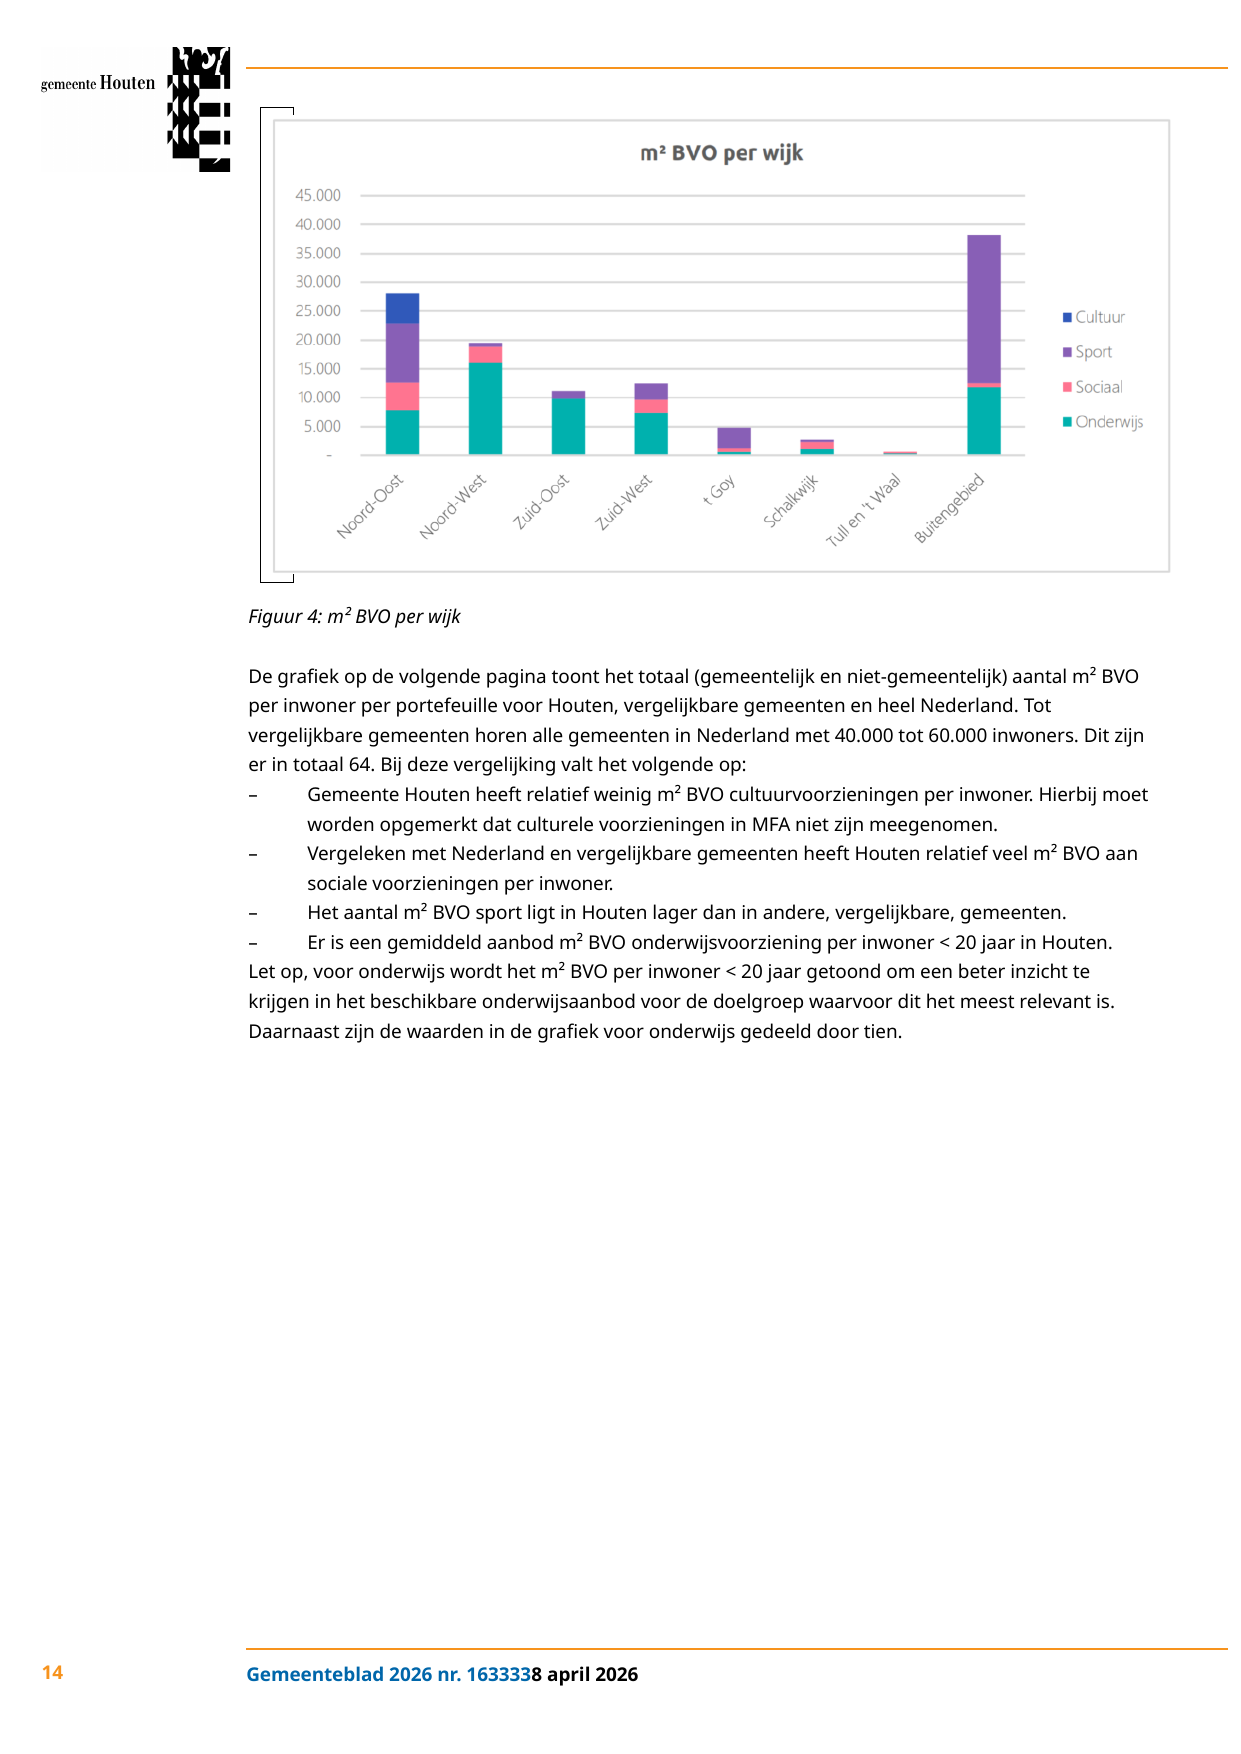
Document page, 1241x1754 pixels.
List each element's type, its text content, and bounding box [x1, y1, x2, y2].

list Gemeente Houten heeft relatief weinig m² BVO cultuurvoorzieningen per inwoner. Hierbij moet worden opgemerkt dat culturele voorzieningen in MFA niet zijn meegenomen. [248, 781, 1152, 836]
list Er is een gemiddeld aanbod m² BVO onderwijsvoorziening per inwoner < 20 jaar in Houten. [248, 929, 1152, 955]
list Vergeleken met Nederland en vergelijkbare gemeenten heeft Houten relatief veel m² BVO aan sociale voorzieningen per inwoner. [248, 840, 1152, 896]
picture [268, 115, 1173, 574]
text Figuur 4: m² BVO per wijk [248, 604, 1152, 629]
picture [41, 47, 231, 172]
text Let op, voor onderwijs wordt het m² BVO per inwoner < 20 jaar getoond om een beter inzicht te krijgen in het beschikbare onderwijsaanbod voor de doelgroep waarvoor dit het meest relevant is. Daarnaast zijn de waarden in de grafiek voor onderwijs gedeeld door tien. [248, 959, 1152, 1043]
list Het aantal m² BVO sport ligt in Houten lager dan in andere, vergelijkbare, gemeenten. [248, 899, 1152, 925]
text De grafiek op de volgende pagina toont het totaal (gemeentelijk en niet-gemeentelijk) aantal m² BVO per inwoner per portefeuille voor Houten, vergelijkbare gemeenten en heel Nederland. Tot vergelijkbare gemeenten horen alle gemeenten in Nederland met 40.000 tot 60.000 inwoners. Dit zijn er in totaal 64. Bij deze vergelijking valt het volgende op: [248, 663, 1152, 777]
